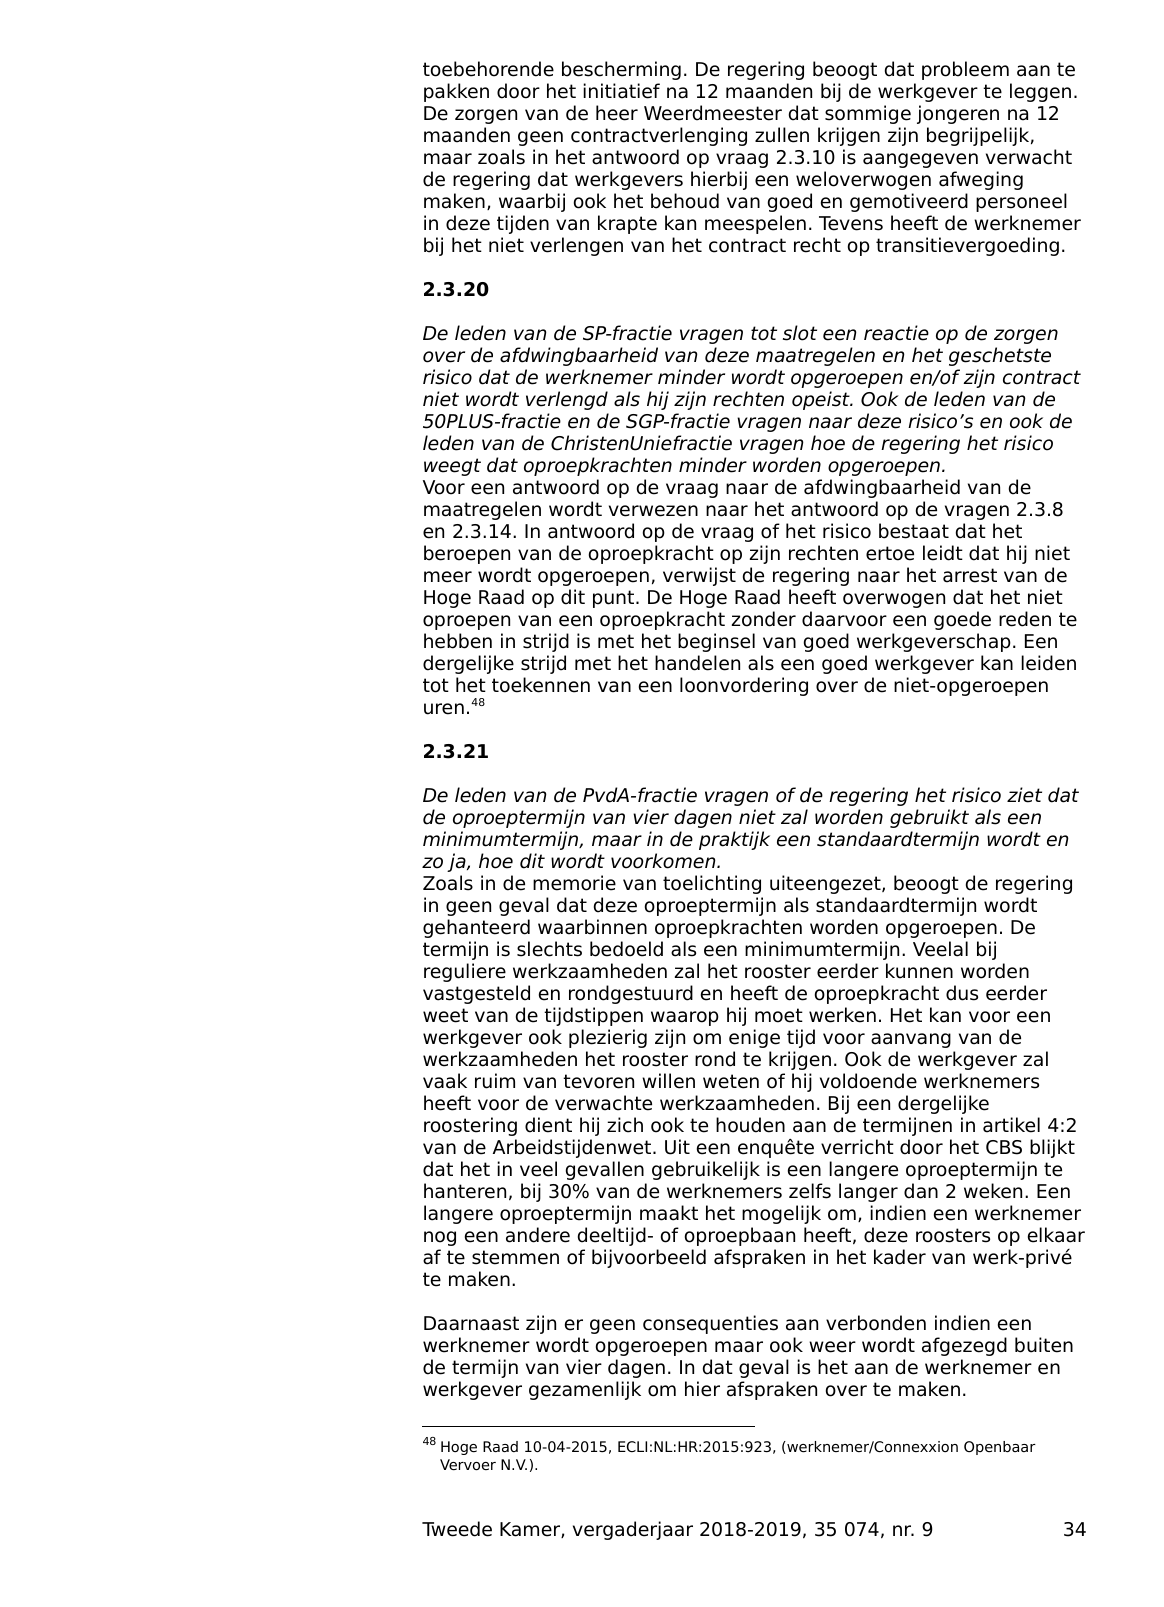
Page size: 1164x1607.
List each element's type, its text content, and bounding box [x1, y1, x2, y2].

text Hoge Raad 10-04-2015, ECLI:NL:HR:2015:923, (werknemer/Connexxion Openbaar Vervoer N.V.). [422, 1435, 1087, 1474]
subtitle 2.3.21 [422, 741, 1087, 763]
text Zoals in de memorie van toelichting uiteengezet, beoogt de regering in geen geval dat deze oproeptermijn als standaardtermijn wordt gehanteerd waarbinnen oproepkrachten worden opgeroepen. De termijn is slechts bedoeld als een minimumtermijn. Veelal bij reguliere werkzaamheden zal het rooster eerder kunnen worden vastgesteld en rondgestuurd en heeft de oproepkracht dus eerder weet van de tijdstippen waarop hij moet werken. Het kan voor een werkgever ook plezierig zijn om enige tijd voor aanvang van de werkzaamheden het rooster rond te krijgen. Ook de werkgever zal vaak ruim van tevoren willen weten of hij voldoende werknemers heeft voor de verwachte werkzaamheden. Bij een dergelijke roostering dient hij zich ook te houden aan de termijnen in artikel 4:2 van de Arbeidstijdenwet. Uit een enquête verricht door het CBS blijkt dat het in veel gevallen gebruikelijk is een langere oproeptermijn te hanteren, bij 30% van de werknemers zelfs langer dan 2 weken. Een langere oproeptermijn maakt het mogelijk om, indien een werknemer nog een andere deeltijd- of oproepbaan heeft, deze roosters op elkaar af te stemmen of bijvoorbeeld afspraken in het kader van werk-privé te maken. [422, 873, 1087, 1291]
subtitle 2.3.20 [422, 279, 1087, 301]
text Voor een antwoord op de vraag naar de afdwingbaarheid van de maatregelen wordt verwezen naar het antwoord op de vragen 2.3.8 en 2.3.14. In antwoord op de vraag of het risico bestaat dat het beroepen van de oproepkracht op zijn rechten ertoe leidt dat hij niet meer wordt opgeroepen, verwijst de regering naar het arrest van de Hoge Raad op dit punt. De Hoge Raad heeft overwogen dat het niet oproepen van een oproepkracht zonder daarvoor een goede reden te hebben in strijd is met het beginsel van goed werkgeverschap. Een dergelijke strijd met het handelen als een goed werkgever kan leiden tot het toekennen van een loonvordering over de niet-opgeroepen uren. [422, 477, 1087, 719]
text toebehorende bescherming. De regering beoogt dat probleem aan te pakken door het initiatief na 12 maanden bij de werkgever te leggen. De zorgen van de heer Weerdmeester dat sommige jongeren na 12 maanden geen contractverlenging zullen krijgen zijn begrijpelijk, maar zoals in het antwoord op vraag 2.3.10 is aangegeven verwacht de regering dat werkgevers hierbij een weloverwogen afweging maken, waarbij ook het behoud van goed en gemotiveerd personeel in deze tijden van krapte kan meespelen. Tevens heeft de werknemer bij het niet verlengen van het contract recht op transitievergoeding. [422, 59, 1087, 257]
text De leden van de PvdA-fractie vragen of de regering het risico ziet dat de oproeptermijn van vier dagen niet zal worden gebruikt als een minimumtermijn, maar in de praktijk een standaardtermijn wordt en zo ja, hoe dit wordt voorkomen. [422, 785, 1087, 873]
text Daarnaast zijn er geen consequenties aan verbonden indien een werknemer wordt opgeroepen maar ook weer wordt afgezegd buiten de termijn van vier dagen. In dat geval is het aan de werknemer en werkgever gezamenlijk om hier afspraken over te maken. [422, 1313, 1087, 1401]
text De leden van de SP-fractie vragen tot slot een reactie op de zorgen over de afdwingbaarheid van deze maatregelen en het geschetste risico dat de werknemer minder wordt opgeroepen en/of zijn contract niet wordt verlengd als hij zijn rechten opeist. Ook de leden van de 50PLUS-fractie en de SGP-fractie vragen naar deze risico’s en ook de leden van de ChristenUniefractie vragen hoe de regering het risico weegt dat oproepkrachten minder worden opgeroepen. [422, 323, 1087, 477]
